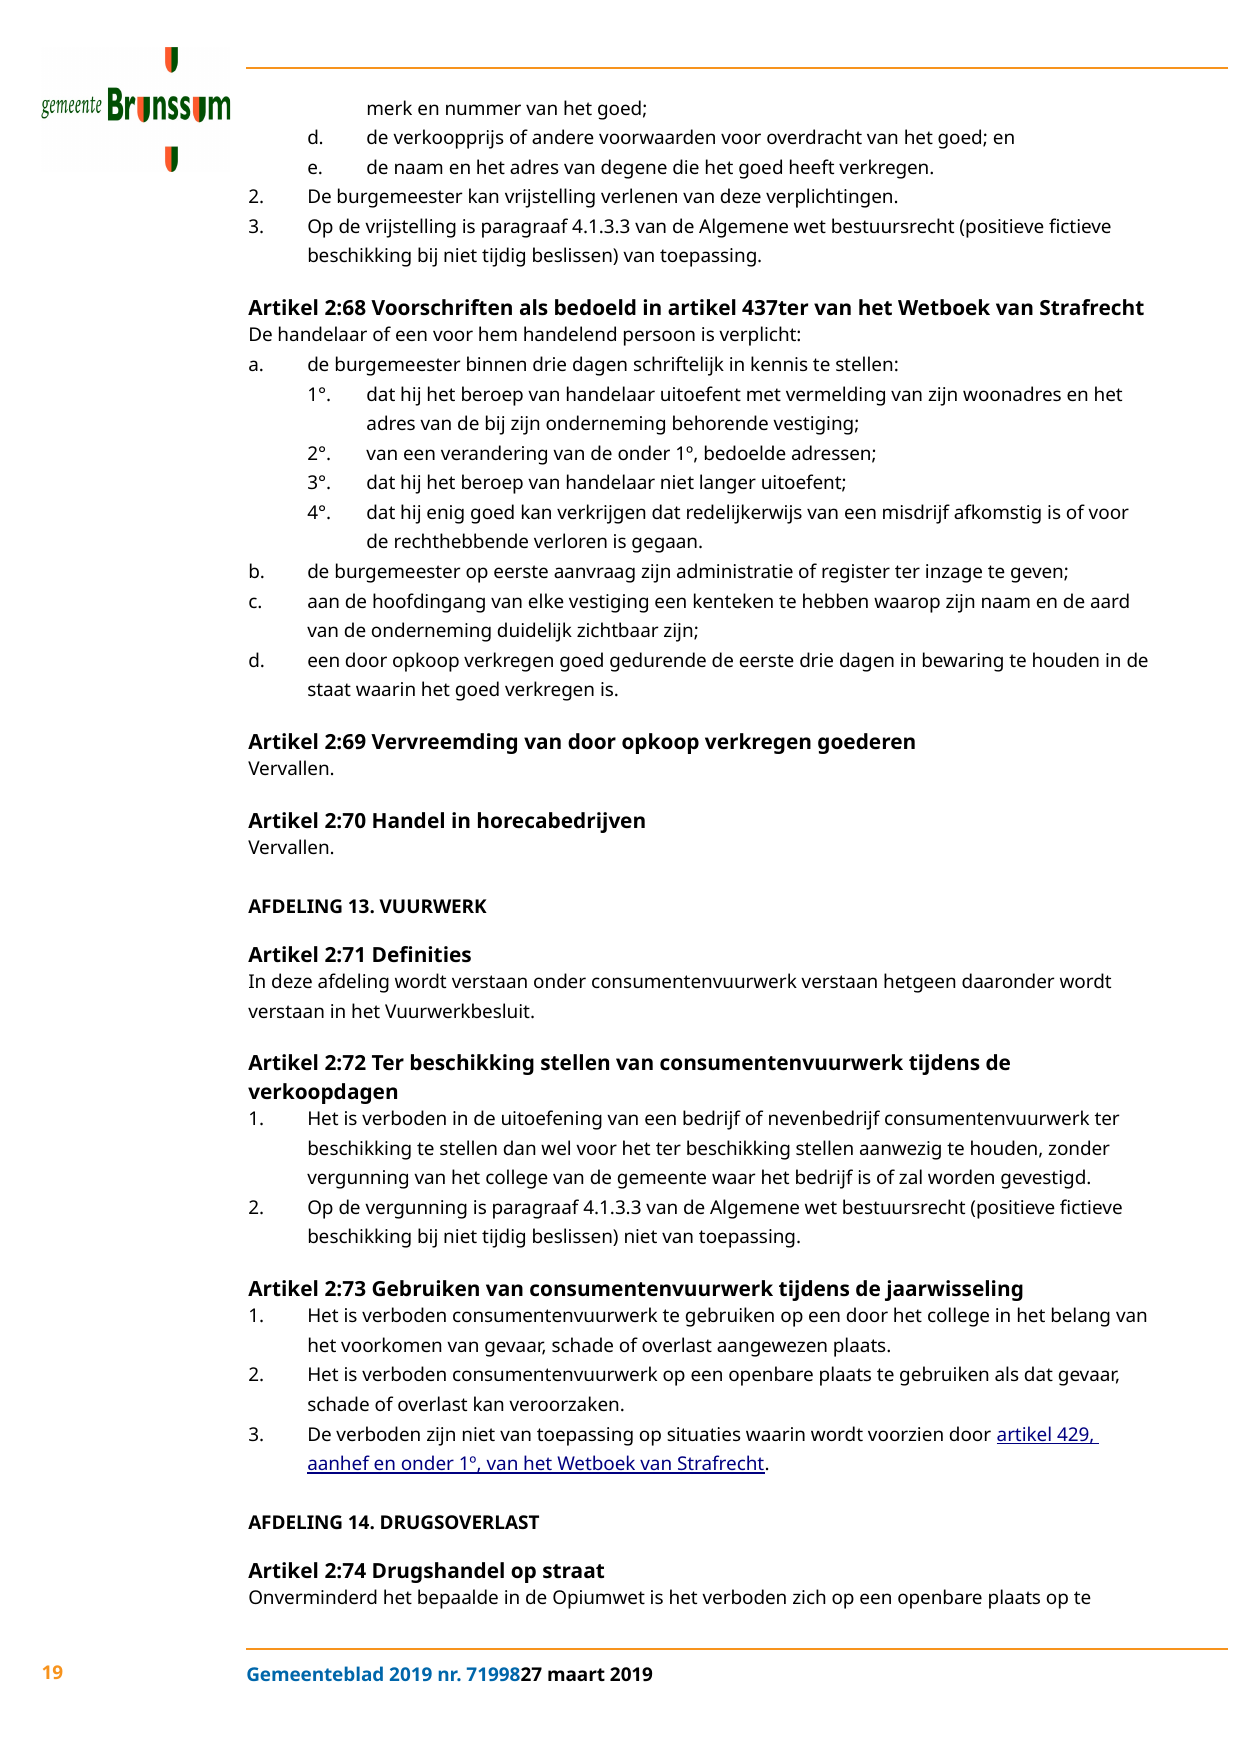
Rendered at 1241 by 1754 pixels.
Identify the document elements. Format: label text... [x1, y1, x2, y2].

list aan de hoofdingang van elke vestiging een kenteken te hebben waarop zijn naam en de aard van de onderneming duidelijk zichtbaar zijn; [248, 588, 1152, 643]
list de verkoopprijs of andere voorwaarden voor overdracht van het goed; en [307, 124, 1152, 150]
text Artikel 2:74 Drugshandel op straat [248, 1556, 1152, 1584]
list de naam en het adres van degene die het goed heeft verkregen. [307, 154, 1152, 180]
list Het is verboden consumentenvuurwerk op een openbare plaats te gebruiken als dat gevaar, schade of overlast kan veroorzaken. [248, 1362, 1152, 1417]
list een door opkoop verkregen goed gedurende de eerste drie dagen in bewaring te houden in de staat waarin het goed verkregen is. [248, 647, 1152, 702]
text Artikel 2:71 Definities [248, 940, 1152, 968]
text Artikel 2:69 Vervreemding van door opkoop verkregen goederen [248, 727, 1152, 755]
list Het is verboden consumentenvuurwerk te gebruiken op een door het college in het belang van het voorkomen van gevaar, schade of overlast aangewezen plaats. [248, 1302, 1152, 1358]
list dat hij enig goed kan verkrijgen dat redelijkerwijs van een misdrijf afkomstig is of voor de rechthebbende verloren is gegaan. [307, 499, 1152, 554]
text Artikel 2:70 Handel in horecabedrijven [248, 806, 1152, 834]
picture [41, 47, 231, 172]
list Op de vergunning is paragraaf 4.1.3.3 van de Algemene wet bestuursrecht (positieve fictieve beschikking bij niet tijdig beslissen) niet van toepassing. [248, 1194, 1152, 1249]
text Vervallen. [248, 834, 1152, 860]
text Artikel 2:68 Voorschriften als bedoeld in artikel 437ter van het Wetboek van Strafrecht [248, 293, 1152, 322]
text Artikel 2:72 Ter beschikking stellen van consumentenvuurwerk tijdens de verkoopdagen [248, 1048, 1152, 1105]
text In deze afdeling wordt verstaan onder consumentenvuurwerk verstaan hetgeen daaronder wordt verstaan in het Vuurwerkbesluit. [248, 968, 1152, 1024]
list Het is verboden in de uitoefening van een bedrijf of nevenbedrijf consumentenvuurwerk ter beschikking te stellen dan wel voor het ter beschikking stellen aanwezig te houden, zonder vergunning van het college van de gemeente waar het bedrijf is of zal worden gevestigd. [248, 1105, 1152, 1190]
text Onverminderd het bepaalde in de Opiumwet is het verboden zich op een openbare plaats op te [248, 1584, 1152, 1610]
text AFDELING 14. DRUGSOVERLAST [248, 1509, 1152, 1535]
text Vervallen. [248, 755, 1152, 781]
list de burgemeester binnen drie dagen schriftelijk in kennis te stellen: [248, 351, 1152, 377]
list Op de vrijstelling is paragraaf 4.1.3.3 van de Algemene wet bestuursrecht (positieve fictieve beschikking bij niet tijdig beslissen) van toepassing. [248, 213, 1152, 268]
list de burgemeester op eerste aanvraag zijn administratie of register ter inzage te geven; [248, 558, 1152, 584]
text Artikel 2:73 Gebruiken van consumentenvuurwerk tijdens de jaarwisseling [248, 1274, 1152, 1302]
list van een verandering van de onder 1º, bedoelde adressen; [307, 440, 1152, 466]
list De burgemeester kan vrijstelling verlenen van deze verplichtingen. [248, 183, 1152, 209]
list De verboden zijn niet van toepassing op situaties waarin wordt voorzien door artikel 429, aanhef en onder 1º, van het Wetboek van Strafrecht. [248, 1421, 1152, 1476]
list merk en nummer van het goed; [307, 95, 1152, 121]
text De handelaar of een voor hem handelend persoon is verplicht: [248, 322, 1152, 347]
list dat hij het beroep van handelaar uitoefent met vermelding van zijn woonadres en het adres van de bij zijn onderneming behorende vestiging; [307, 381, 1152, 436]
text AFDELING 13. VUURWERK [248, 893, 1152, 919]
list dat hij het beroep van handelaar niet langer uitoefent; [307, 469, 1152, 495]
